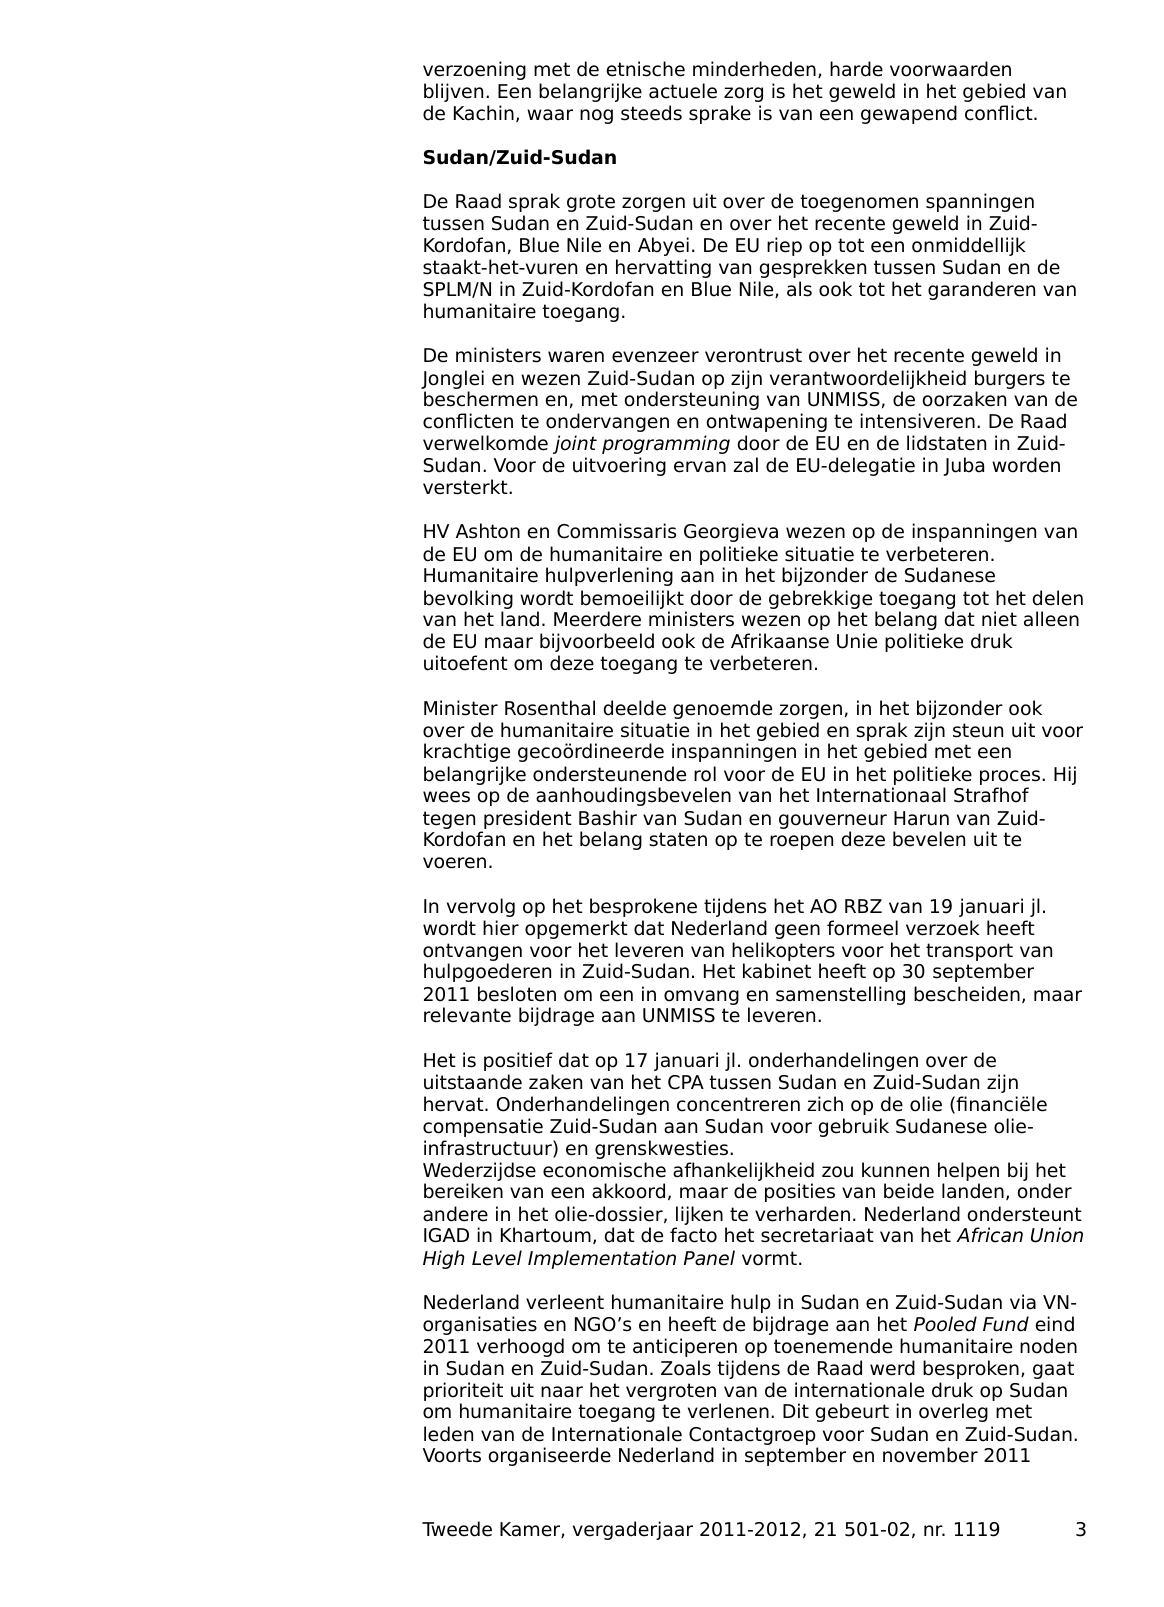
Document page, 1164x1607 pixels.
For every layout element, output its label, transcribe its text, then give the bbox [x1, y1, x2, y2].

subtitle Sudan/Zuid-Sudan [422, 147, 1087, 169]
text HV Ashton en Commissaris Georgieva wezen op de inspanningen van de EU om de humanitaire en politieke situatie te verbeteren. Humanitaire hulpverlening aan in het bijzonder de Sudanese bevolking wordt bemoeilijkt door de gebrekkige toegang tot het delen van het land. Meerdere ministers wezen op het belang dat niet alleen de EU maar bijvoorbeeld ook de Afrikaanse Unie politieke druk uitoefent om deze toegang te verbeteren. [422, 521, 1087, 675]
text Het is positief dat op 17 januari jl. onderhandelingen over de uitstaande zaken van het CPA tussen Sudan en Zuid-Sudan zijn hervat. Onderhandelingen concentreren zich op de olie (financiële compensatie Zuid-Sudan aan Sudan voor gebruik Sudanese olie-infrastructuur) en grenskwesties. [422, 1049, 1087, 1159]
text De ministers waren evenzeer verontrust over het recente geweld in Jonglei en wezen Zuid-Sudan op zijn verantwoordelijkheid burgers te beschermen en, met ondersteuning van UNMISS, de oorzaken van de conflicten te ondervangen en ontwapening te intensiveren. De Raad verwelkomde joint programming door de EU en de lidstaten in Zuid-Sudan. Voor de uitvoering ervan zal de EU-delegatie in Juba worden versterkt. [422, 345, 1087, 499]
text Minister Rosenthal deelde genoemde zorgen, in het bijzonder ook over de humanitaire situatie in het gebied en sprak zijn steun uit voor krachtige gecoördineerde inspanningen in het gebied met een belangrijke ondersteunende rol voor de EU in het politieke proces. Hij wees op de aanhoudingsbevelen van het Internationaal Strafhof tegen president Bashir van Sudan en gouverneur Harun van Zuid-Kordofan en het belang staten op te roepen deze bevelen uit te voeren. [422, 697, 1087, 873]
text Wederzijdse economische afhankelijkheid zou kunnen helpen bij het bereiken van een akkoord, maar de posities van beide landen, onder andere in het olie-dossier, lijken te verharden. Nederland ondersteunt IGAD in Khartoum, dat de facto het secretariaat van het African Union High Level Implementation Panel vormt. [422, 1159, 1087, 1269]
text In vervolg op het besprokene tijdens het AO RBZ van 19 januari jl. wordt hier opgemerkt dat Nederland geen formeel verzoek heeft ontvangen voor het leveren van helikopters voor het transport van hulpgoederen in Zuid-Sudan. Het kabinet heeft op 30 september 2011 besloten om een in omvang en samenstelling bescheiden, maar relevante bijdrage aan UNMISS te leveren. [422, 896, 1087, 1027]
text De Raad sprak grote zorgen uit over de toegenomen spanningen tussen Sudan en Zuid-Sudan en over het recente geweld in Zuid-Kordofan, Blue Nile en Abyei. De EU riep op tot een onmiddellijk staakt-het-vuren en hervatting van gesprekken tussen Sudan en de SPLM/N in Zuid-Kordofan en Blue Nile, als ook tot het garanderen van humanitaire toegang. [422, 191, 1087, 323]
text verzoening met de etnische minderheden, harde voorwaarden blijven. Een belangrijke actuele zorg is het geweld in het gebied van de Kachin, waar nog steeds sprake is van een gewapend conflict. [422, 59, 1087, 125]
text Nederland verleent humanitaire hulp in Sudan en Zuid-Sudan via VN-organisaties en NGO’s en heeft de bijdrage aan het Pooled Fund eind 2011 verhoogd om te anticiperen op toenemende humanitaire noden in Sudan en Zuid-Sudan. Zoals tijdens de Raad werd besproken, gaat prioriteit uit naar het vergroten van de internationale druk op Sudan om humanitaire toegang te verlenen. Dit gebeurt in overleg met leden van de Internationale Contactgroep voor Sudan en Zuid-Sudan. Voorts organiseerde Nederland in september en november 2011 [422, 1292, 1087, 1467]
